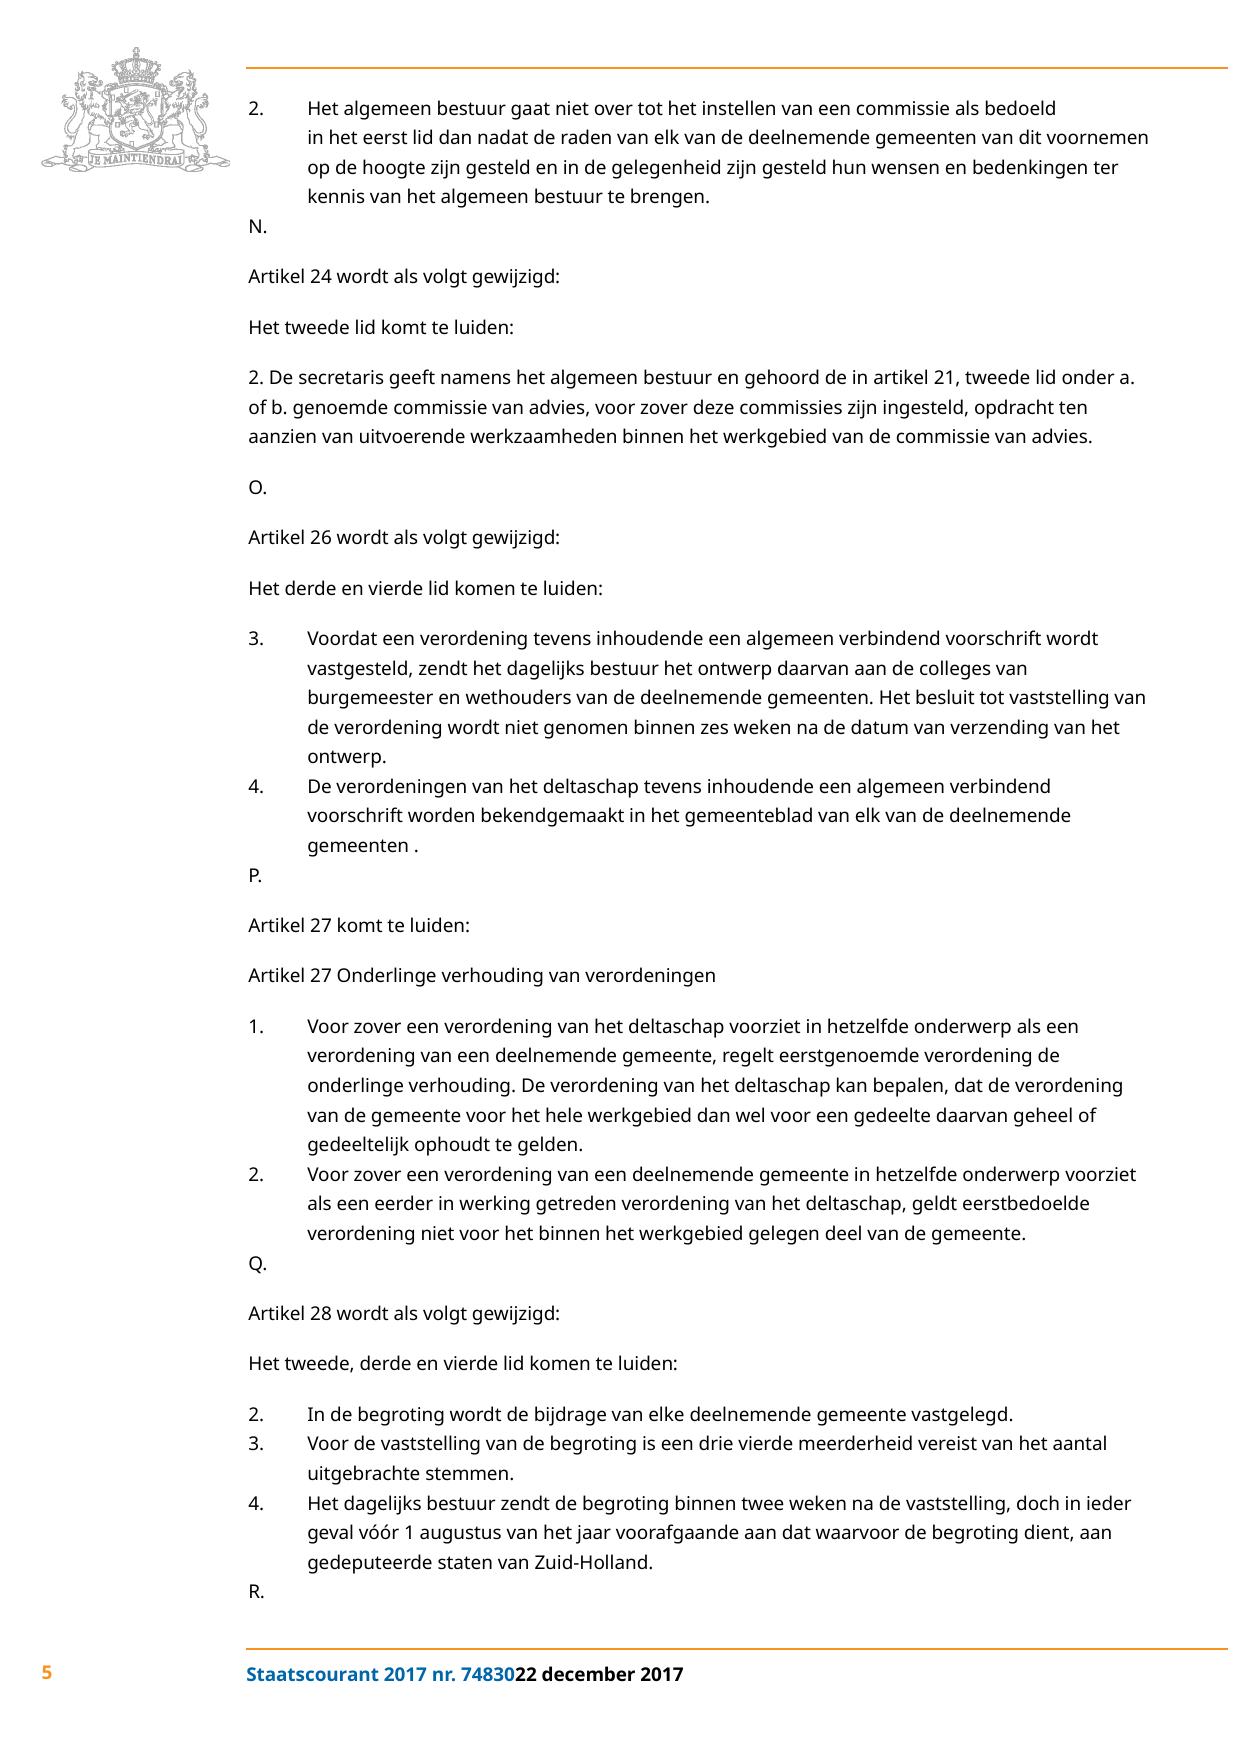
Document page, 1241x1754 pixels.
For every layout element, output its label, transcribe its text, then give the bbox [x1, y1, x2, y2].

list Voordat een verordening tevens inhoudende een algemeen verbindend voorschrift wordt vastgesteld, zendt het dagelijks bestuur het ontwerp daarvan aan de colleges van burgemeester en wethouders van de deelnemende gemeenten. Het besluit tot vaststelling van de verordening wordt niet genomen binnen zes weken na de datum van verzending van het ontwerp. [248, 625, 1152, 769]
text Artikel 28 wordt als volgt gewijzigd: [248, 1300, 1152, 1326]
text O. [248, 474, 1152, 500]
list Voor zover een verordening van een deelnemende gemeente in hetzelfde onderwerp voorziet als een eerder in werking getreden verordening van het deltaschap, geldt eerstbedoelde verordening niet voor het binnen het werkgebied gelegen deel van de gemeente. [248, 1161, 1152, 1246]
picture [41, 47, 231, 172]
text Q. [248, 1250, 1152, 1276]
text Artikel 24 wordt als volgt gewijzigd: [248, 263, 1152, 289]
text 2. De secretaris geeft namens het algemeen bestuur en gehoord de in artikel 21, tweede lid onder a. of b. genoemde commissie van advies, voor zover deze commissies zijn ingesteld, opdracht ten aanzien van uitvoerende werkzaamheden binnen het werkgebied van de commissie van advies. [248, 364, 1152, 449]
text N. [248, 213, 1152, 239]
list Het dagelijks bestuur zendt de begroting binnen twee weken na de vaststelling, doch in ieder geval vóór 1 augustus van het jaar voorafgaande aan dat waarvoor de begroting dient, aan gedeputeerde staten van Zuid-Holland. [248, 1490, 1152, 1575]
list in het eerst lid dan nadat de raden van elk van de deelnemende gemeenten van dit voornemen op de hoogte zijn gesteld en in de gelegenheid zijn gesteld hun wensen en bedenkingen ter kennis van het algemeen bestuur te brengen. [248, 124, 1152, 209]
text Het tweede, derde en vierde lid komen te luiden: [248, 1351, 1152, 1376]
list Voor de vaststelling van de begroting is een drie vierde meerderheid vereist van het aantal uitgebrachte stemmen. [248, 1431, 1152, 1486]
text Artikel 27 Onderlinge verhouding van verordeningen [248, 963, 1152, 988]
list Het algemeen bestuur gaat niet over tot het instellen van een commissie als bedoeld [248, 95, 1152, 121]
text Het derde en vierde lid komen te luiden: [248, 575, 1152, 601]
text Artikel 26 wordt als volgt gewijzigd: [248, 524, 1152, 550]
list Voor zover een verordening van het deltaschap voorziet in hetzelfde onderwerp als een verordening van een deelnemende gemeente, regelt eerstgenoemde verordening de onderlinge verhouding. De verordening van het deltaschap kan bepalen, dat de verordening van de gemeente voor het hele werkgebied dan wel voor een gedeelte daarvan geheel of gedeeltelijk ophoudt te gelden. [248, 1013, 1152, 1157]
text P. [248, 862, 1152, 888]
text R. [248, 1578, 1152, 1604]
list De verordeningen van het deltaschap tevens inhoudende een algemeen verbindend voorschrift worden bekendgemaakt in het gemeenteblad van elk van de deelnemende gemeenten . [248, 773, 1152, 858]
list In de begroting wordt de bijdrage van elke deelnemende gemeente vastgelegd. [248, 1401, 1152, 1427]
text Het tweede lid komt te luiden: [248, 314, 1152, 340]
text Artikel 27 komt te luiden: [248, 912, 1152, 938]
